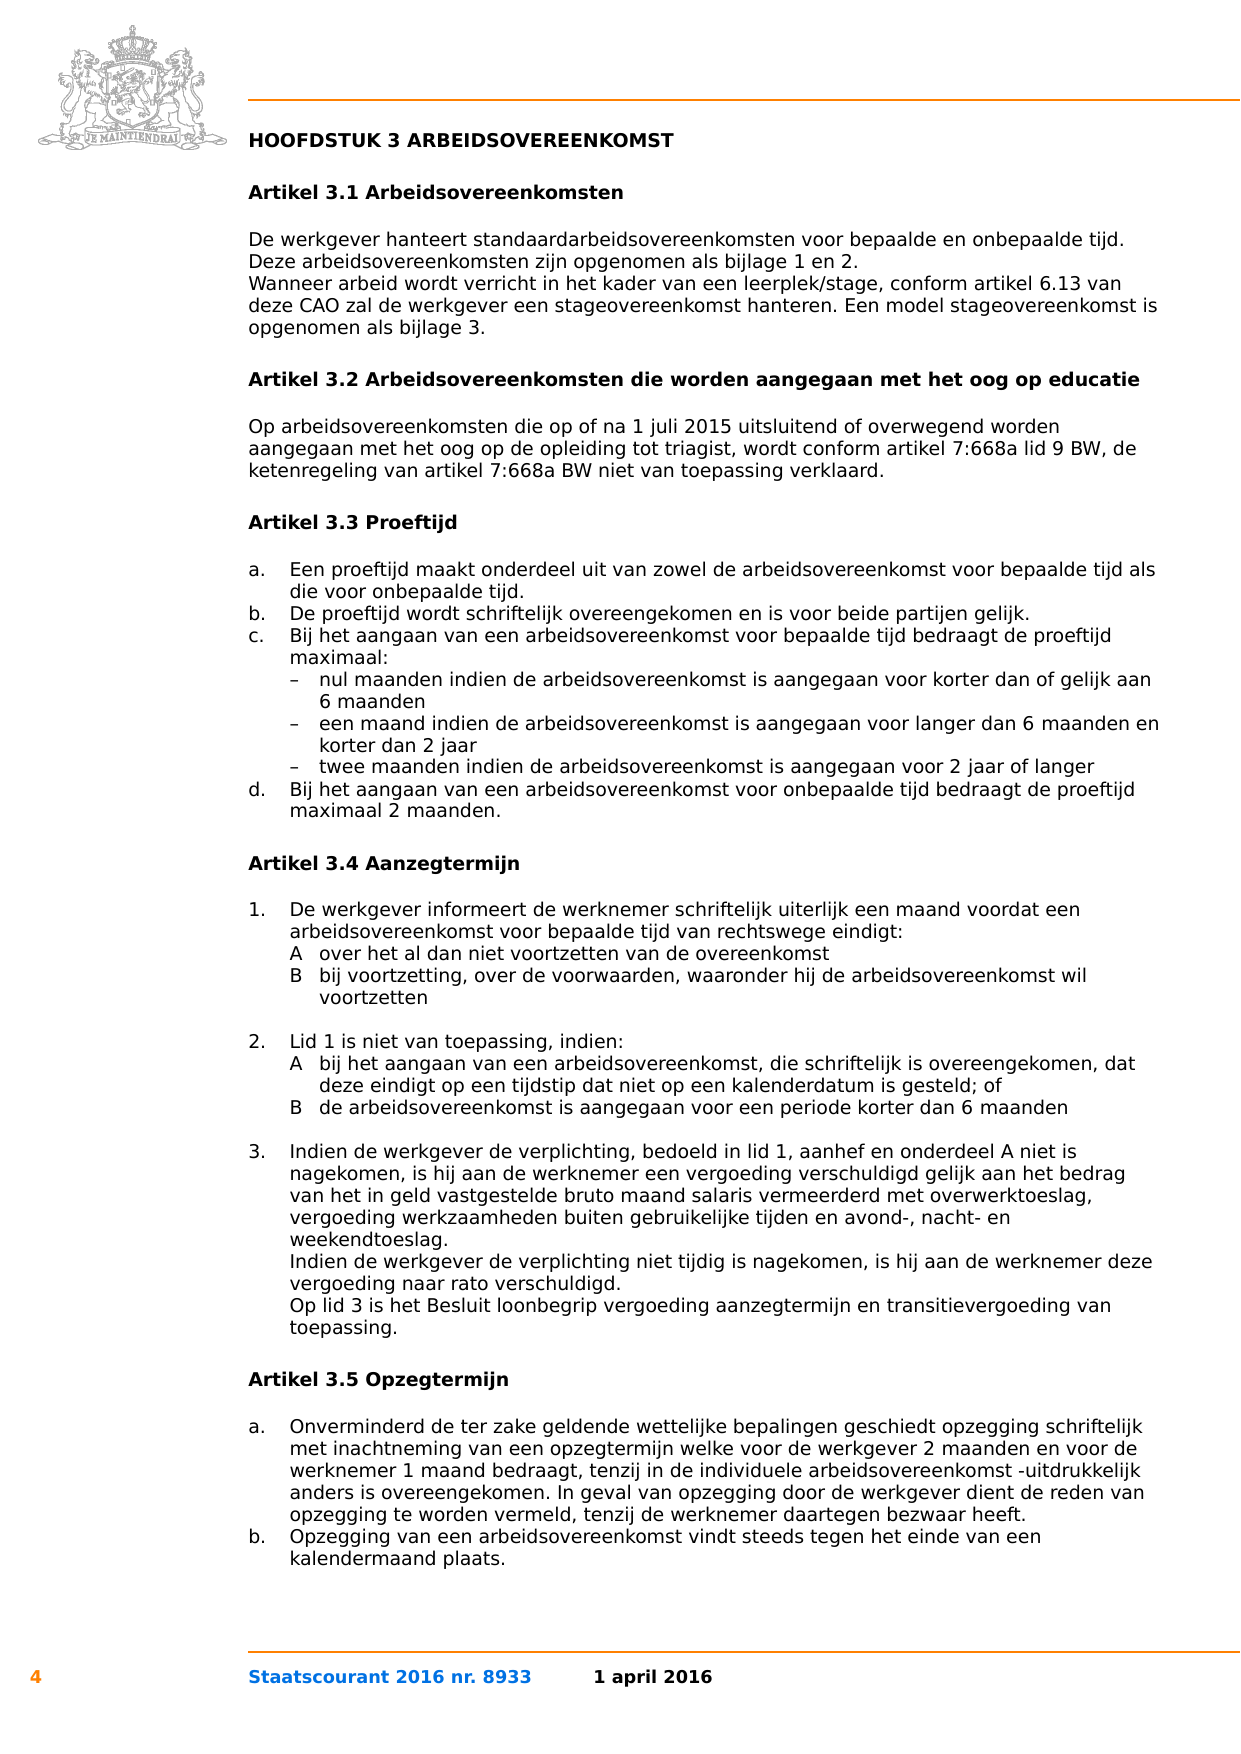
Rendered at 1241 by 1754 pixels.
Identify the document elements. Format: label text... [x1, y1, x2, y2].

text B de arbeidsovereenkomst is aangegaan voor een periode korter dan 6 maanden [289, 1097, 1163, 1119]
picture [38, 25, 227, 150]
subtitle Artikel 3.1 Arbeidsovereenkomsten [248, 182, 1163, 204]
text Op lid 3 is het Besluit loonbegrip vergoeding aanzegtermijn en transitievergoeding van toepassing. [289, 1295, 1163, 1339]
text B bij voortzetting, over de voorwaarden, waaronder hij de arbeidsovereenkomst wil voortzetten [289, 965, 1163, 1009]
text – een maand indien de arbeidsovereenkomst is aangegaan voor langer dan 6 maanden en korter dan 2 jaar [289, 712, 1163, 756]
subtitle Artikel 3.3 Proeftijd [248, 512, 1163, 534]
text A bij het aangaan van een arbeidsovereenkomst, die schriftelijk is overeengekomen, dat deze eindigt op een tijdstip dat niet op een kalenderdatum is gesteld; of [289, 1053, 1163, 1097]
text b. Opzegging van een arbeidsovereenkomst vindt steeds tegen het einde van een kalendermaand plaats. [248, 1526, 1163, 1569]
text – nul maanden indien de arbeidsovereenkomst is aangegaan voor korter dan of gelijk aan 6 maanden [289, 668, 1163, 712]
subtitle HOOFDSTUK 3 ARBEIDSOVEREENKOMST [248, 130, 1163, 152]
text Wanneer arbeid wordt verricht in het kader van een leerplek/stage, conform artikel 6.13 van deze CAO zal de werkgever een stageovereenkomst hanteren. Een model stageovereenkomst is opgenomen als bijlage 3. [248, 273, 1163, 339]
subtitle Artikel 3.4 Aanzegtermijn [248, 852, 1163, 874]
text A over het al dan niet voortzetten van de overeenkomst [289, 943, 1163, 965]
text – twee maanden indien de arbeidsovereenkomst is aangegaan voor 2 jaar of langer [289, 756, 1163, 778]
text 3. Indien de werkgever de verplichting, bedoeld in lid 1, aanhef en onderdeel A niet is nagekomen, is hij aan de werknemer een vergoeding verschuldigd gelijk aan het bedrag van het in geld vastgestelde bruto maand salaris vermeerderd met overwerktoeslag, vergoeding werkzaamheden buiten gebruikelijke tijden en avond-, nacht- en weekendtoeslag. [248, 1141, 1163, 1251]
text a. Onverminderd de ter zake geldende wettelijke bepalingen geschiedt opzegging schriftelijk met inachtneming van een opzegtermijn welke voor de werkgever 2 maanden en voor de werknemer 1 maand bedraagt, tenzij in de individuele arbeidsovereenkomst -uitdrukkelijk anders is overeengekomen. In geval van opzegging door de werkgever dient de reden van opzegging te worden vermeld, tenzij de werknemer daartegen bezwaar heeft. [248, 1416, 1163, 1526]
text b. De proeftijd wordt schriftelijk overeengekomen en is voor beide partijen gelijk. [248, 603, 1163, 624]
text 1. De werkgever informeert de werknemer schriftelijk uiterlijk een maand voordat een arbeidsovereenkomst voor bepaalde tijd van rechtswege eindigt: [248, 899, 1163, 943]
subtitle Artikel 3.5 Opzegtermijn [248, 1369, 1163, 1391]
text Op arbeidsovereenkomsten die op of na 1 juli 2015 uitsluitend of overwegend worden aangegaan met het oog op de opleiding tot triagist, wordt conform artikel 7:668a lid 9 BW, de ketenregeling van artikel 7:668a BW niet van toepassing verklaard. [248, 416, 1163, 482]
text a. Een proeftijd maakt onderdeel uit van zowel de arbeidsovereenkomst voor bepaalde tijd als die voor onbepaalde tijd. [248, 559, 1163, 603]
subtitle Artikel 3.2 Arbeidsovereenkomsten die worden aangegaan met het oog op educatie [248, 369, 1163, 391]
text Indien de werkgever de verplichting niet tijdig is nagekomen, is hij aan de werknemer deze vergoeding naar rato verschuldigd. [289, 1251, 1163, 1295]
text d. Bij het aangaan van een arbeidsovereenkomst voor onbepaalde tijd bedraagt de proeftijd maximaal 2 maanden. [248, 778, 1163, 822]
text c. Bij het aangaan van een arbeidsovereenkomst voor bepaalde tijd bedraagt de proeftijd maximaal: [248, 624, 1163, 668]
text 2. Lid 1 is niet van toepassing, indien: [248, 1031, 1163, 1053]
text De werkgever hanteert standaardarbeidsovereenkomsten voor bepaalde en onbepaalde tijd. Deze arbeidsovereenkomsten zijn opgenomen als bijlage 1 en 2. [248, 229, 1163, 273]
